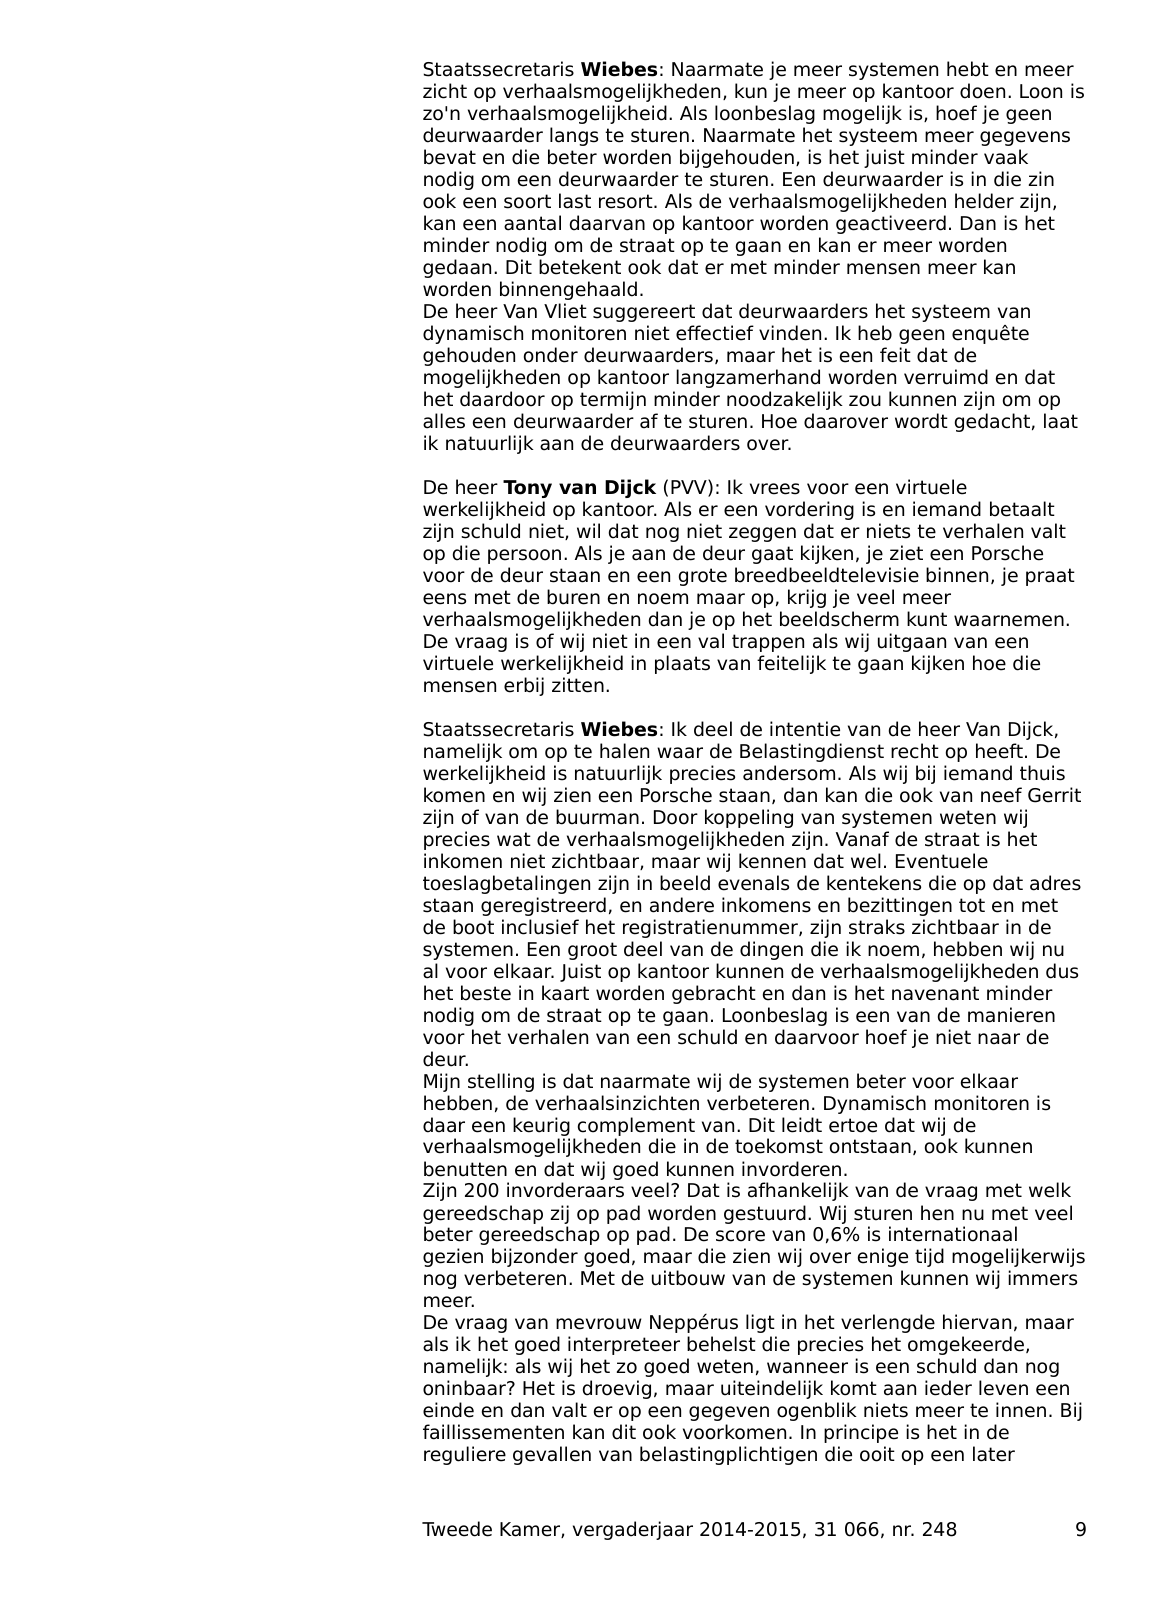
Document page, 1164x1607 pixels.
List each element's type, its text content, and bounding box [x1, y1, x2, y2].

text De heer Van Vliet suggereert dat deurwaarders het systeem van dynamisch monitoren niet effectief vinden. Ik heb geen enquête gehouden onder deurwaarders, maar het is een feit dat de mogelijkheden op kantoor langzamerhand worden verruimd en dat het daardoor op termijn minder noodzakelijk zou kunnen zijn om op alles een deurwaarder af te sturen. Hoe daarover wordt gedacht, laat ik natuurlijk aan de deurwaarders over. [422, 301, 1087, 455]
text Zijn 200 invorderaars veel? Dat is afhankelijk van de vraag met welk gereedschap zij op pad worden gestuurd. Wij sturen hen nu met veel beter gereedschap op pad. De score van 0,6% is internationaal gezien bijzonder goed, maar die zien wij over enige tijd mogelijkerwijs nog verbeteren. Met de uitbouw van de systemen kunnen wij immers meer. [422, 1180, 1087, 1312]
text De heer Tony van Dijck (PVV): Ik vrees voor een virtuele werkelijkheid op kantoor. Als er een vordering is en iemand betaalt zijn schuld niet, wil dat nog niet zeggen dat er niets te verhalen valt op die persoon. Als je aan de deur gaat kijken, je ziet een Porsche voor de deur staan en een grote breedbeeldtelevisie binnen, je praat eens met de buren en noem maar op, krijg je veel meer verhaalsmogelijkheden dan je op het beeldscherm kunt waarnemen. De vraag is of wij niet in een val trappen als wij uitgaan van een virtuele werkelijkheid in plaats van feitelijk te gaan kijken hoe die mensen erbij zitten. [422, 477, 1087, 697]
text De vraag van mevrouw Neppérus ligt in het verlengde hiervan, maar als ik het goed interpreteer behelst die precies het omgekeerde, namelijk: als wij het zo goed weten, wanneer is een schuld dan nog oninbaar? Het is droevig, maar uiteindelijk komt aan ieder leven een einde en dan valt er op een gegeven ogenblik niets meer te innen. Bij faillissementen kan dit ook voorkomen. In principe is het in de reguliere gevallen van belastingplichtigen die ooit op een later [422, 1312, 1087, 1466]
text Mijn stelling is dat naarmate wij de systemen beter voor elkaar hebben, de verhaalsinzichten verbeteren. Dynamisch monitoren is daar een keurig complement van. Dit leidt ertoe dat wij de verhaalsmogelijkheden die in de toekomst ontstaan, ook kunnen benutten en dat wij goed kunnen invorderen. [422, 1071, 1087, 1180]
text Staatssecretaris Wiebes: Naarmate je meer systemen hebt en meer zicht op verhaalsmogelijkheden, kun je meer op kantoor doen. Loon is zo'n verhaalsmogelijkheid. Als loonbeslag mogelijk is, hoef je geen deurwaarder langs te sturen. Naarmate het systeem meer gegevens bevat en die beter worden bijgehouden, is het juist minder vaak nodig om een deurwaarder te sturen. Een deurwaarder is in die zin ook een soort last resort. Als de verhaalsmogelijkheden helder zijn, kan een aantal daarvan op kantoor worden geactiveerd. Dan is het minder nodig om de straat op te gaan en kan er meer worden gedaan. Dit betekent ook dat er met minder mensen meer kan worden binnengehaald. [422, 59, 1087, 301]
text Staatssecretaris Wiebes: Ik deel de intentie van de heer Van Dijck, namelijk om op te halen waar de Belastingdienst recht op heeft. De werkelijkheid is natuurlijk precies andersom. Als wij bij iemand thuis komen en wij zien een Porsche staan, dan kan die ook van neef Gerrit zijn of van de buurman. Door koppeling van systemen weten wij precies wat de verhaalsmogelijkheden zijn. Vanaf de straat is het inkomen niet zichtbaar, maar wij kennen dat wel. Eventuele toeslagbetalingen zijn in beeld evenals de kentekens die op dat adres staan geregistreerd, en andere inkomens en bezittingen tot en met de boot inclusief het registratienummer, zijn straks zichtbaar in de systemen. Een groot deel van de dingen die ik noem, hebben wij nu al voor elkaar. Juist op kantoor kunnen de verhaalsmogelijkheden dus het beste in kaart worden gebracht en dan is het navenant minder nodig om de straat op te gaan. Loonbeslag is een van de manieren voor het verhalen van een schuld en daarvoor hoef je niet naar de deur. [422, 719, 1087, 1071]
